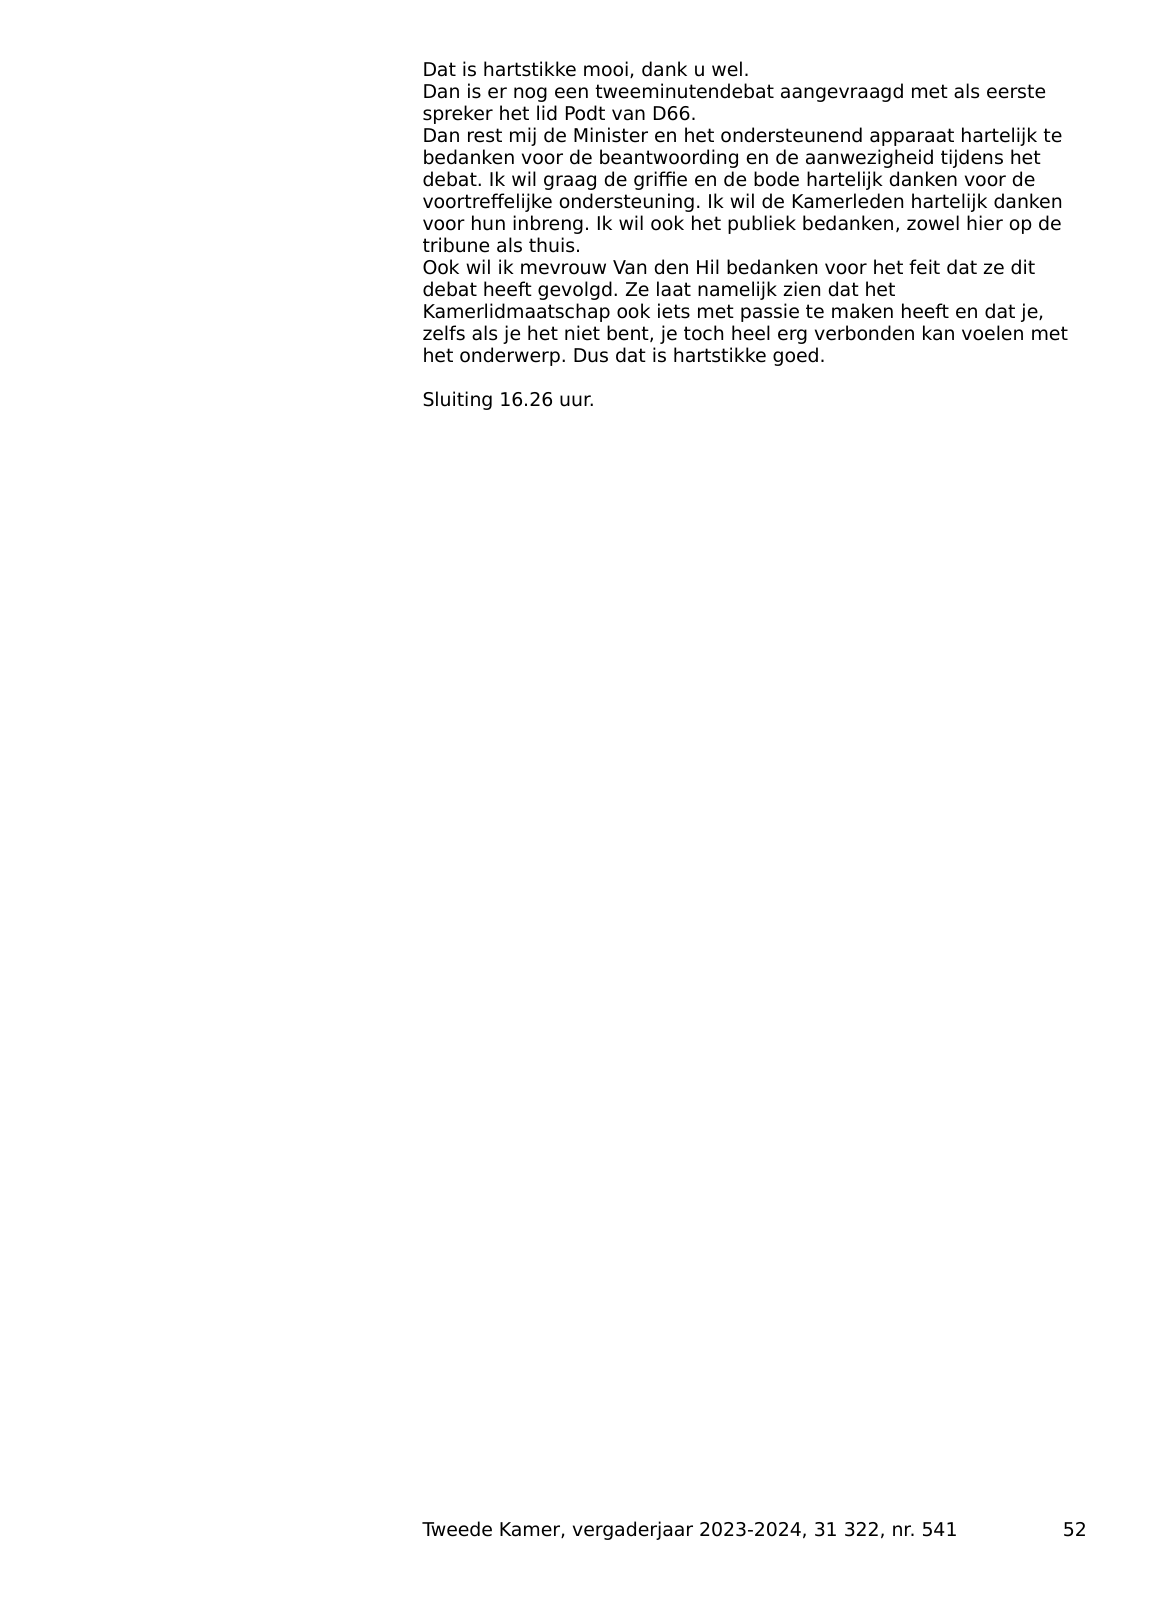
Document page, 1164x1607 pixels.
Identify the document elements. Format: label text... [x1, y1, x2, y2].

text Dan rest mij de Minister en het ondersteunend apparaat hartelijk te bedanken voor de beantwoording en de aanwezigheid tijdens het debat. Ik wil graag de griffie en de bode hartelijk danken voor de voortreffelijke ondersteuning. Ik wil de Kamerleden hartelijk danken voor hun inbreng. Ik wil ook het publiek bedanken, zowel hier op de tribune als thuis. [422, 125, 1087, 257]
text Dan is er nog een tweeminutendebat aangevraagd met als eerste spreker het lid Podt van D66. [422, 81, 1087, 125]
text Dat is hartstikke mooi, dank u wel. [422, 59, 1087, 81]
text Ook wil ik mevrouw Van den Hil bedanken voor het feit dat ze dit debat heeft gevolgd. Ze laat namelijk zien dat het Kamerlidmaatschap ook iets met passie te maken heeft en dat je, zelfs als je het niet bent, je toch heel erg verbonden kan voelen met het onderwerp. Dus dat is hartstikke goed. [422, 257, 1087, 367]
text Sluiting 16.26 uur. [422, 389, 1087, 411]
